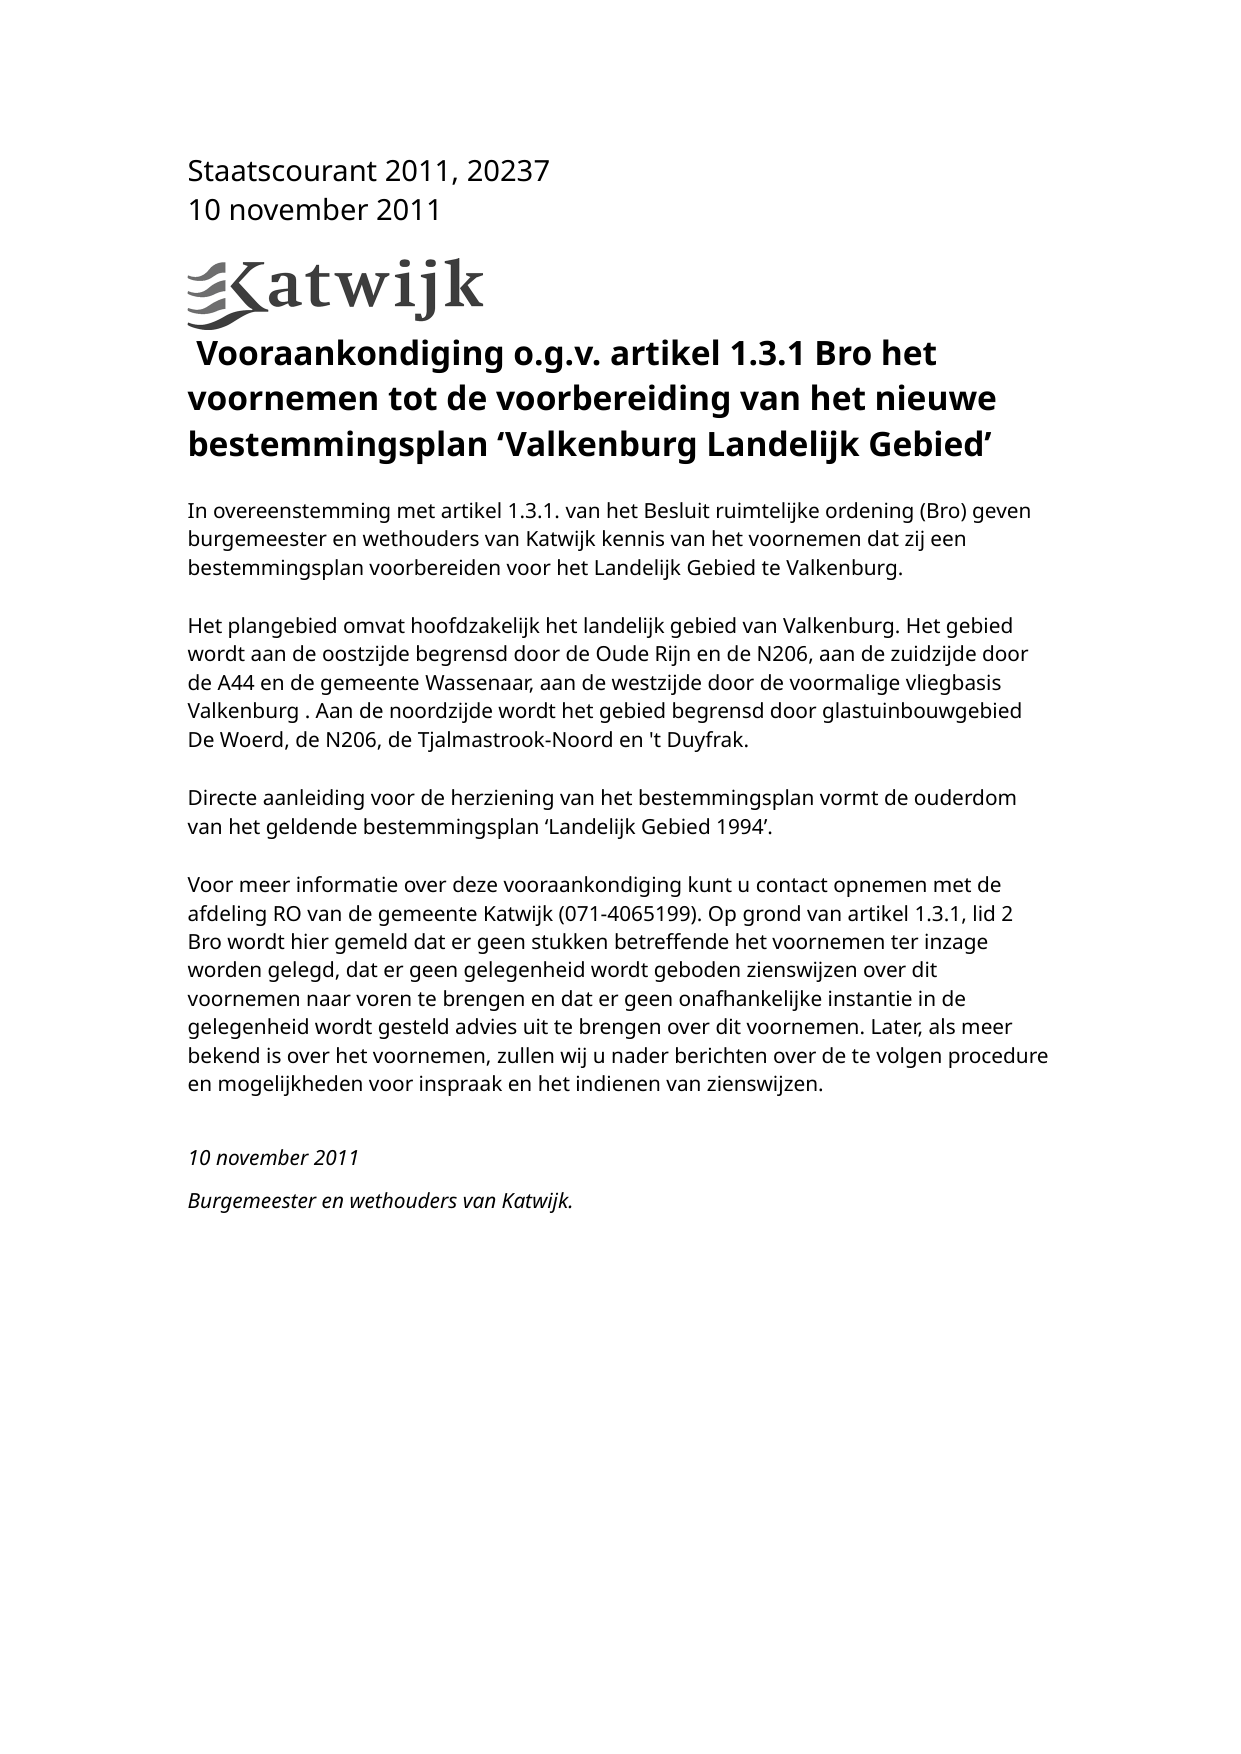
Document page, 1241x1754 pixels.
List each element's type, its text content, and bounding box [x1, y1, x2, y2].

text Directe aanleiding voor de herziening van het bestemmingsplan vormt de ouderdom van het geldende bestemmingsplan ‘Landelijk Gebied 1994’. [187, 783, 1053, 840]
text Voor meer informatie over deze vooraankondiging kunt u contact opnemen met de afdeling RO van de gemeente Katwijk (071-4065199). Op grond van artikel 1.3.1, lid 2 Bro wordt hier gemeld dat er geen stukken betreffende het voornemen ter inzage worden gelegd, dat er geen gelegenheid wordt geboden zienswijzen over dit voornemen naar voren te brengen en dat er geen onafhankelijke instantie in de gelegenheid wordt gesteld advies uit te brengen over dit voornemen. Later, als meer bekend is over het voornemen, zullen wij u nader berichten over de te volgen procedure en mogelijkheden voor inspraak en het indienen van zienswijzen. [187, 870, 1053, 1098]
text Het plangebied omvat hoofdzakelijk het landelijk gebied van Valkenburg. Het gebied wordt aan de oostzijde begrensd door de Oude Rijn en de N206, aan de zuidzijde door de A44 en de gemeente Wassenaar, aan de westzijde door de voormalige vliegbasis Valkenburg . Aan de noordzijde wordt het gebied begrensd door glastuinbouwgebied De Woerd, de N206, de Tjalmastrook-Noord en 't Duyfrak. [187, 611, 1053, 753]
text 10 november 2011 [187, 1143, 1053, 1171]
text 10 november 2011 [187, 190, 1053, 229]
text Burgemeester en wethouders van Katwijk. [187, 1186, 1053, 1214]
text Staatscourant 2011, 20237 [187, 150, 1053, 190]
text In overeenstemming met artikel 1.3.1. van het Besluit ruimtelijke ordening (Bro) geven burgemeester en wethouders van Katwijk kennis van het voornemen dat zij een bestemmingsplan voorbereiden voor het Landelijk Gebied te Valkenburg. [187, 496, 1053, 581]
subtitle Vooraankondiging o.g.v. artikel 1.3.1 Bro het voornemen tot de voorbereiding van het nieuwe bestemmingsplan ‘Valkenburg Landelijk Gebied’ [187, 271, 1053, 466]
picture [187, 258, 484, 330]
